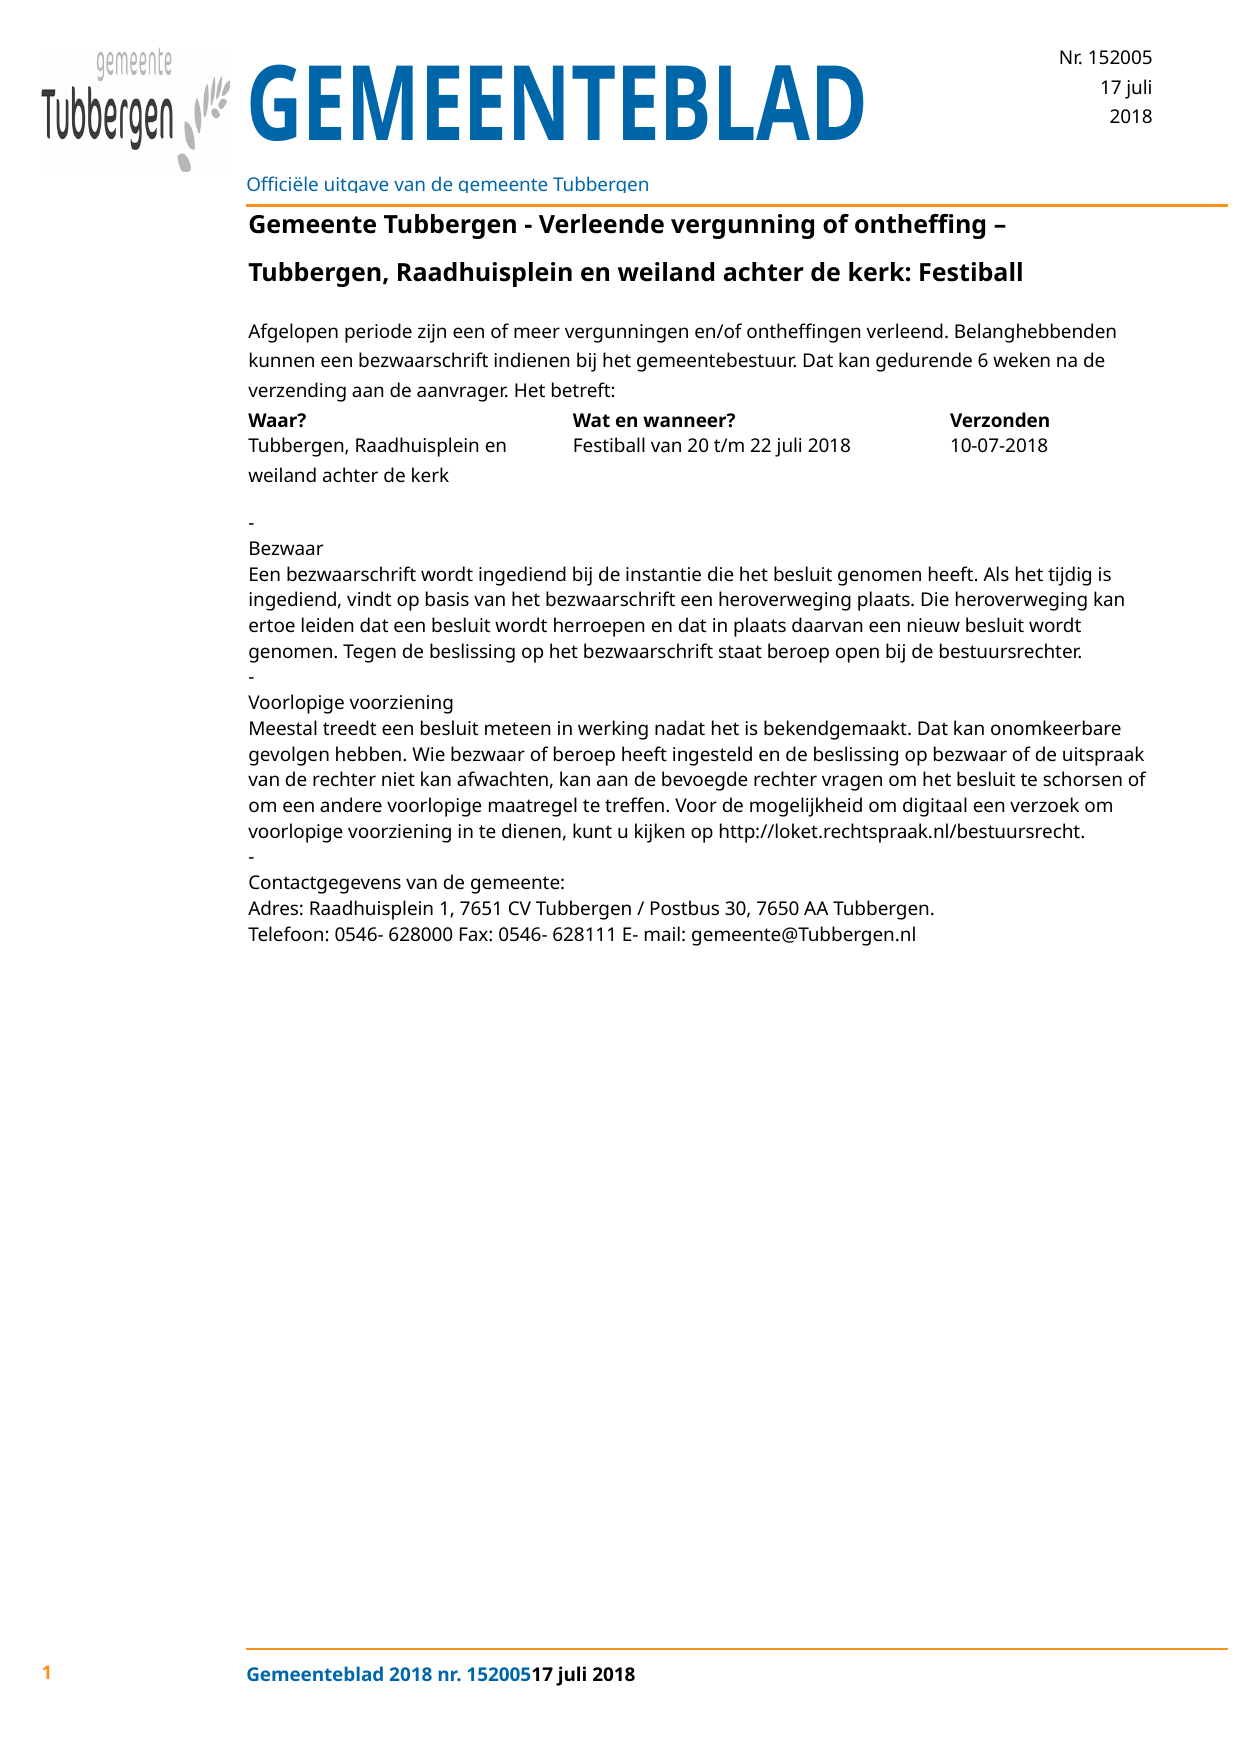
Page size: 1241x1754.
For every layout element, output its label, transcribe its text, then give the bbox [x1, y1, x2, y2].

table_header Verzonden [950, 407, 1152, 432]
text - [248, 664, 1152, 689]
table_cell Festiball van 20 t/m 22 juli 2018 [573, 433, 950, 488]
text - [248, 509, 1152, 535]
table_header Waar? [248, 407, 573, 432]
text Meestal treedt een besluit meteen in werking nadat het is bekendgemaakt. Dat kan onomkeerbare gevolgen hebben. Wie bezwaar of beroep heeft ingesteld en de beslissing op bezwaar of de uitspraak van de rechter niet kan afwachten, kan aan de bevoegde rechter vragen om het besluit te schorsen of om een andere voorlopige maatregel te treffen. Voor de mogelijkheid om digitaal een verzoek om voorlopige voorziening in te dienen, kunt u kijken op http://loket.rechtspraak.nl/bestuursrecht. [248, 715, 1152, 844]
text Bezwaar [248, 535, 1152, 561]
text - [248, 844, 1152, 869]
text Een bezwaarschrift wordt ingediend bij de instantie die het besluit genomen heeft. Als het tijdig is ingediend, vindt op basis van het bezwaarschrift een heroverweging plaats. Die heroverweging kan ertoe leiden dat een besluit wordt herroepen en dat in plaats daarvan een nieuw besluit wordt genomen. Tegen de beslissing op het bezwaarschrift staat beroep open bij de bestuursrechter. [248, 561, 1152, 664]
text Afgelopen periode zijn een of meer vergunningen en/of ontheffingen verleend. Belanghebbenden kunnen een bezwaarschrift indienen bij het gemeentebestuur. Dat kan gedurende 6 weken na de verzending aan de aanvrager. Het betreft: [248, 318, 1152, 403]
text Voorlopige voorziening [248, 689, 1152, 715]
picture [41, 47, 231, 172]
text Gemeente Tubbergen - Verleende vergunning of ontheffing – Tubbergen, Raadhuisplein en weiland achter de kerk: Festiball [248, 207, 1152, 288]
text Adres: Raadhuisplein 1, 7651 CV Tubbergen / Postbus 30, 7650 AA Tubbergen. [248, 895, 1152, 921]
table_cell Tubbergen, Raadhuisplein en weiland achter de kerk [248, 433, 573, 488]
table_cell 10-07-2018 [950, 433, 1152, 488]
text Contactgegevens van de gemeente: [248, 869, 1152, 895]
table_header Wat en wanneer? [573, 407, 950, 432]
text Telefoon: 0546- 628000 Fax: 0546- 628111 E- mail: gemeente@Tubbergen.nl [248, 921, 1152, 947]
